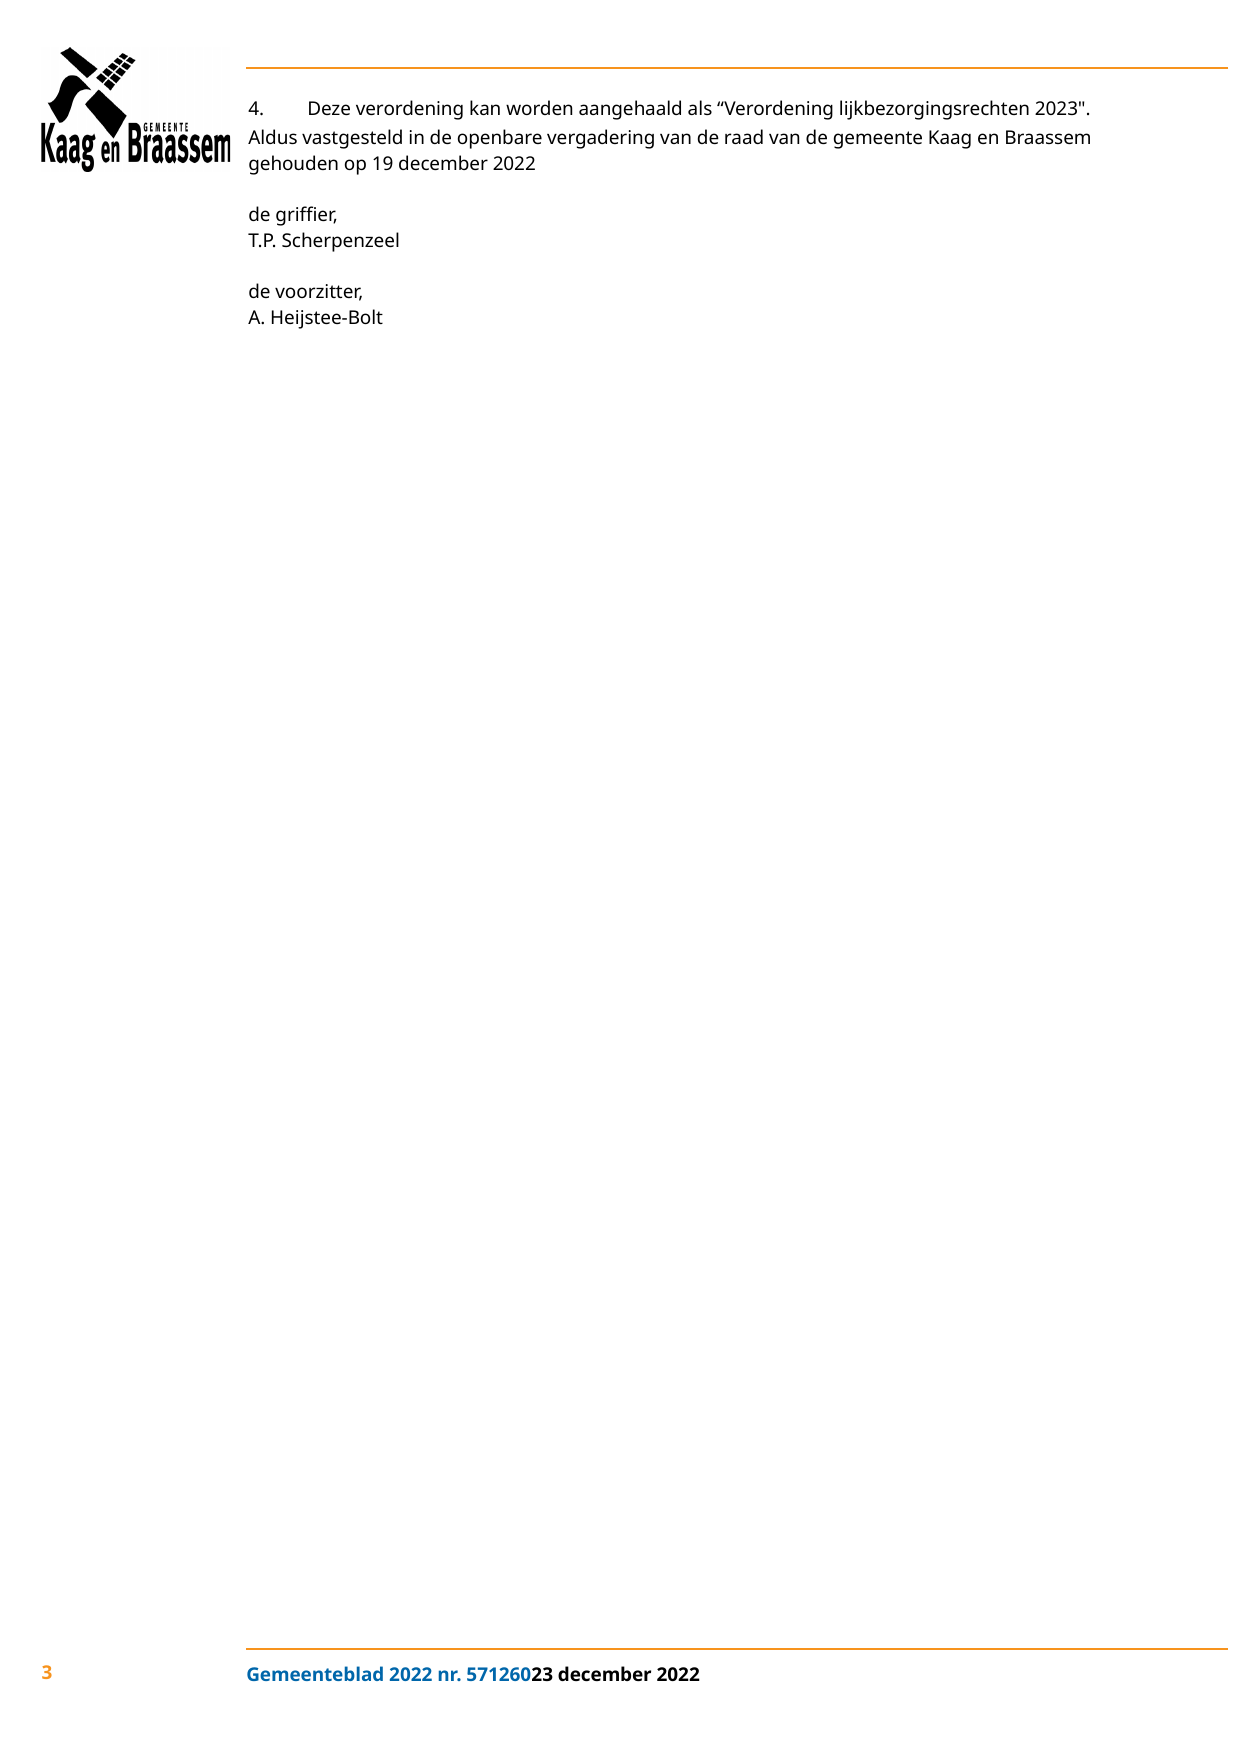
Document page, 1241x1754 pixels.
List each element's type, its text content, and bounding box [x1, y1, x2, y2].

text A. Heijstee-Bolt [248, 304, 1152, 330]
list Deze verordening kan worden aangehaald als “Verordening lijkbezorgingsrechten 2023". [248, 95, 1152, 121]
text T.P. Scherpenzeel [248, 227, 1152, 253]
text de griffier, [248, 202, 1152, 227]
text gehouden op 19 december 2022 [248, 150, 1152, 176]
text Aldus vastgesteld in de openbare vergadering van de raad van de gemeente Kaag en Braassem [248, 124, 1152, 150]
picture [41, 47, 231, 172]
text de voorzitter, [248, 279, 1152, 304]
